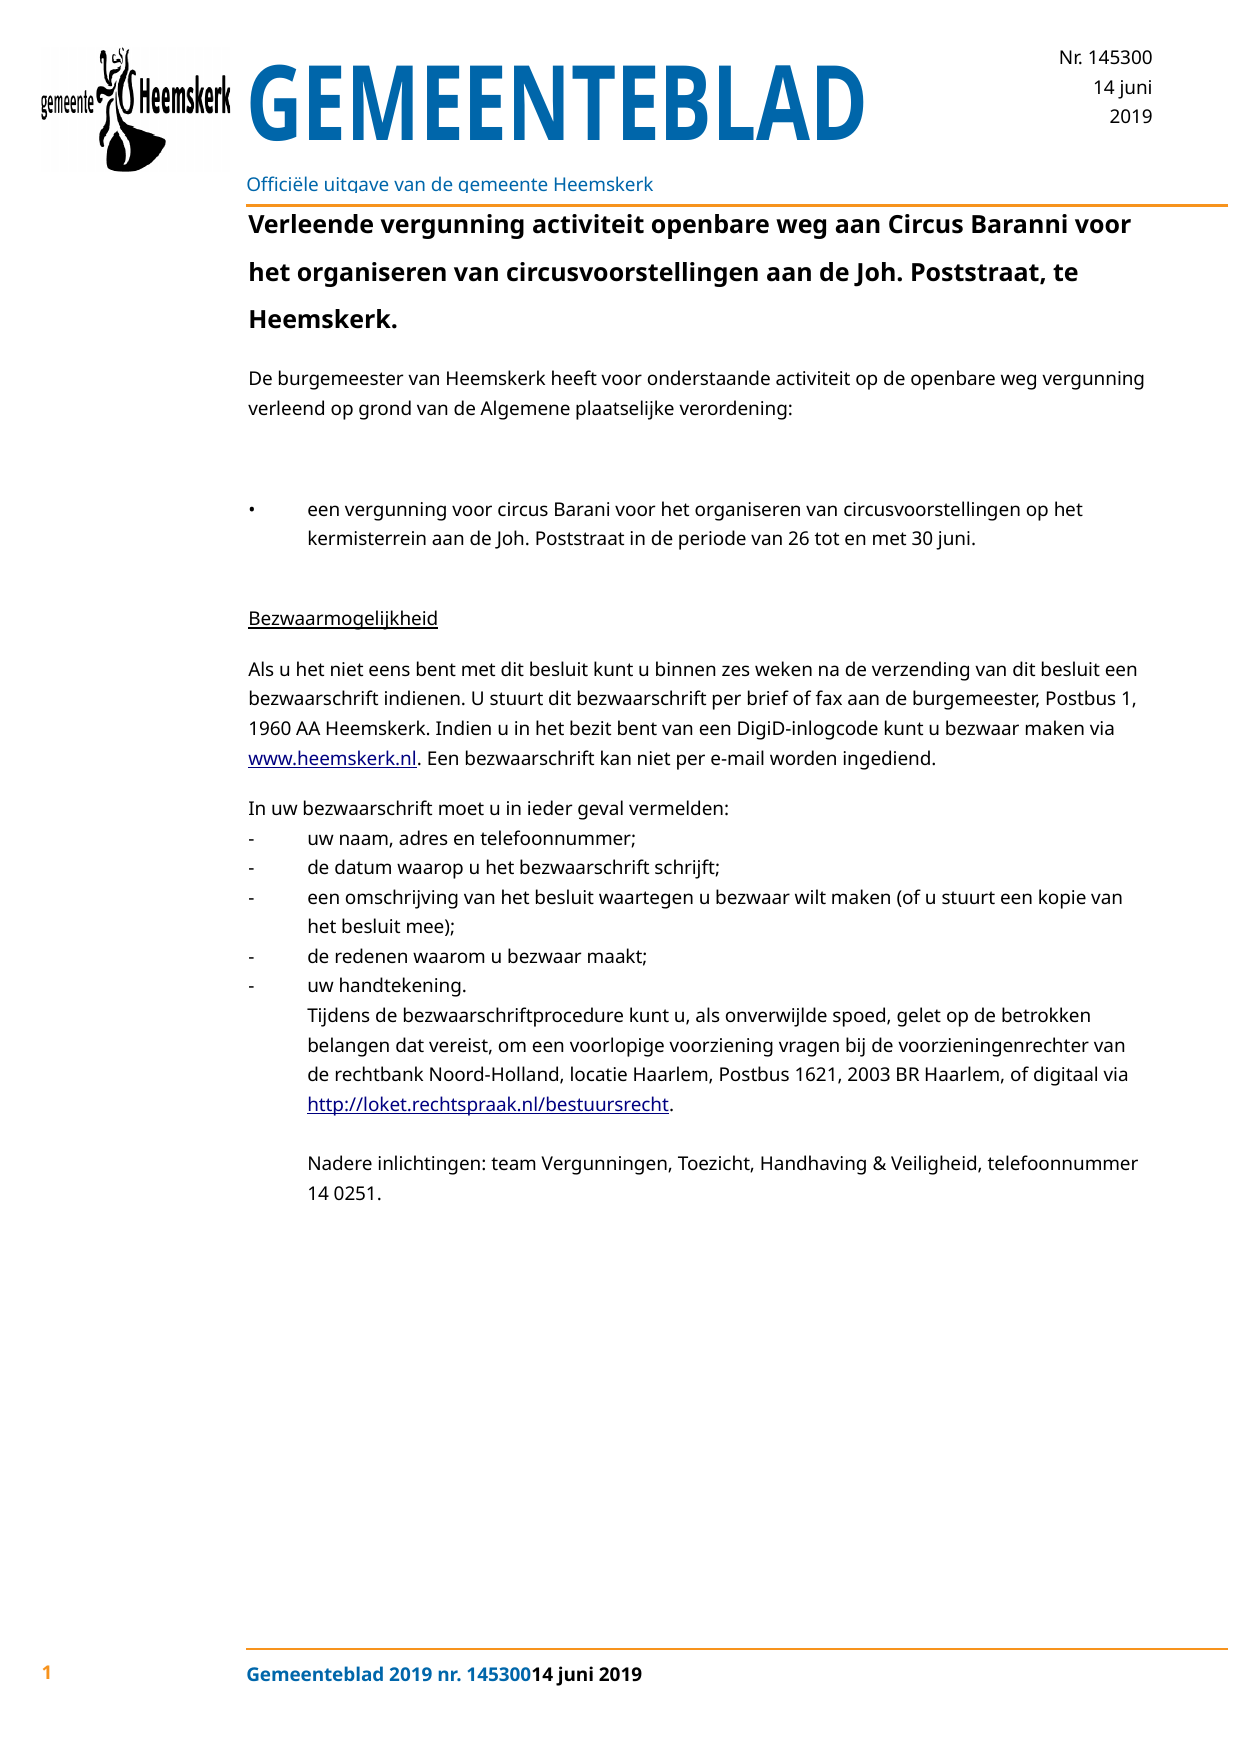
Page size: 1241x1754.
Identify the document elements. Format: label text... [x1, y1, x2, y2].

list Tijdens de bezwaarschriftprocedure kunt u, als onverwijlde spoed, gelet op de betrokken belangen dat vereist, om een voorlopige voorziening vragen bij de voorzieningenrechter van de rechtbank Noord-Holland, locatie Haarlem, Postbus 1621, 2003 BR Haarlem, of digitaal via http://loket.rechtspraak.nl/bestuursrecht. [248, 1002, 1152, 1117]
list uw handtekening. [248, 973, 1152, 998]
list de redenen waarom u bezwaar maakt; [248, 943, 1152, 969]
text In uw bezwaarschrift moet u in ieder geval vermelden: [248, 795, 1152, 821]
text Bezwaarmogelijkheid [248, 606, 1152, 631]
list de datum waarop u het bezwaarschrift schrijft; [248, 854, 1152, 880]
list Nadere inlichtingen: team Vergunningen, Toezicht, Handhaving & Veiligheid, telefoonnummer [248, 1150, 1152, 1176]
text Als u het niet eens bent met dit besluit kunt u binnen zes weken na de verzending van dit besluit een bezwaarschrift indienen. U stuurt dit bezwaarschrift per brief of fax aan de burgemeester, Postbus 1, 1960 AA Heemskerk. Indien u in het bezit bent van een DigiD-inlogcode kunt u bezwaar maken via www.heemskerk.nl. Een bezwaarschrift kan niet per e-mail worden ingediend. [248, 656, 1152, 770]
list 14 0251. [248, 1180, 1152, 1205]
picture [41, 47, 231, 172]
list een omschrijving van het besluit waartegen u bezwaar wilt maken (of u stuurt een kopie van het besluit mee); [248, 884, 1152, 939]
text De burgemeester van Heemskerk heeft voor onderstaande activiteit op de openbare weg vergunning verleend op grond van de Algemene plaatselijke verordening: [248, 366, 1152, 421]
list uw naam, adres en telefoonnummer; [248, 825, 1152, 850]
text Verleende vergunning activiteit openbare weg aan Circus Baranni voor het organiseren van circusvoorstellingen aan de Joh. Poststraat, te Heemskerk. [248, 207, 1152, 336]
list een vergunning voor circus Barani voor het organiseren van circusvoorstellingen op het kermisterrein aan de Joh. Poststraat in de periode van 26 tot en met 30 juni. [248, 496, 1152, 551]
